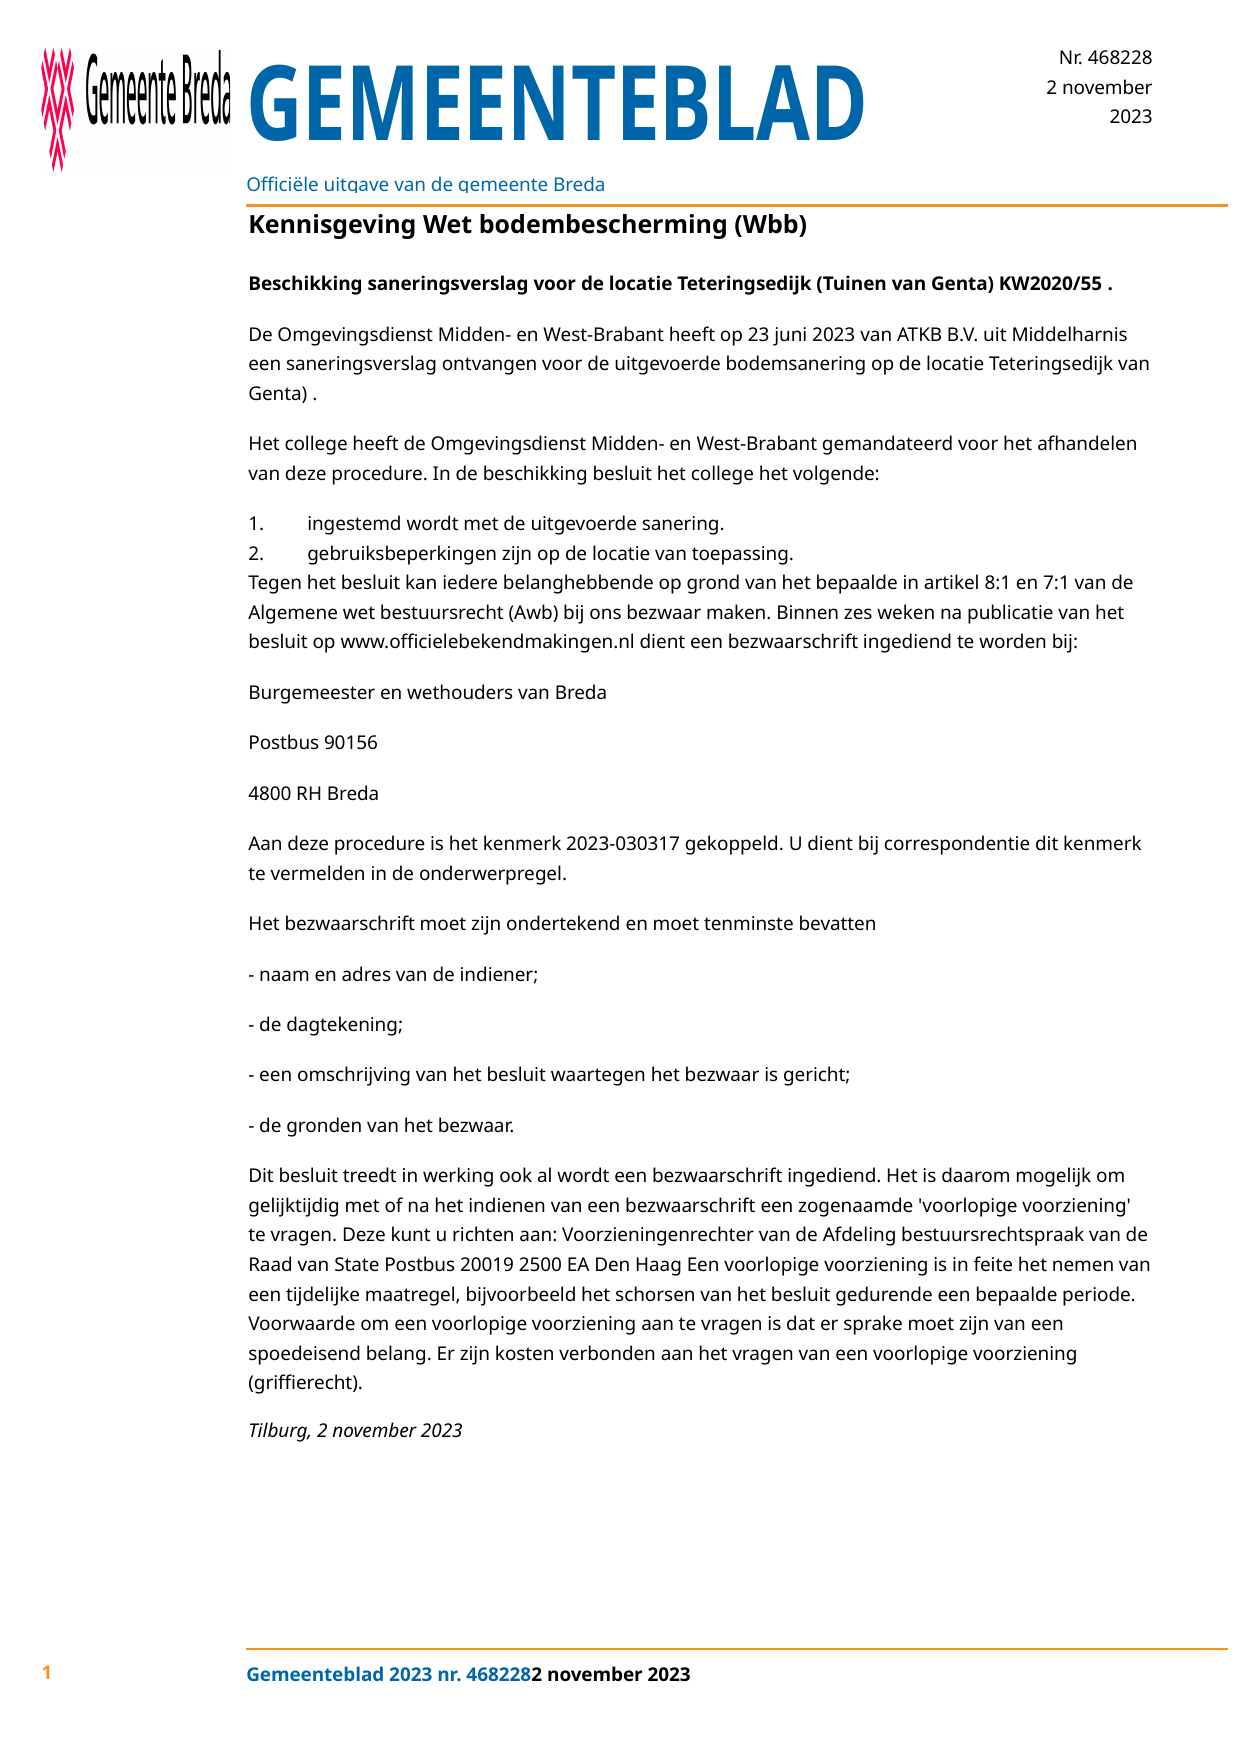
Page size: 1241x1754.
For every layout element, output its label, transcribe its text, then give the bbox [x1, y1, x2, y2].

text Postbus 90156 [248, 729, 1152, 755]
text Aan deze procedure is het kenmerk 2023-030317 gekoppeld. U dient bij correspondentie dit kenmerk te vermelden in de onderwerpregel. [248, 830, 1152, 886]
text - de dagtekening; [248, 1011, 1152, 1037]
text De Omgevingsdienst Midden- en West-Brabant heeft op 23 juni 2023 van ATKB B.V. uit Middelharnis een saneringsverslag ontvangen voor de uitgevoerde bodemsanering op de locatie Teteringsedijk van Genta) . [248, 321, 1152, 406]
list ingestemd wordt met de uitgevoerde sanering. [248, 510, 1152, 536]
list gebruiksbeperkingen zijn op de locatie van toepassing. [248, 540, 1152, 566]
text Burgemeester en wethouders van Breda [248, 679, 1152, 705]
text Tilburg, 2 november 2023 [248, 1417, 1152, 1443]
text Tegen het besluit kan iedere belanghebbende op grond van het bepaalde in artikel 8:1 en 7:1 van de Algemene wet bestuursrecht (Awb) bij ons bezwaar maken. Binnen zes weken na publicatie van het besluit op www.officielebekendmakingen.nl dient een bezwaarschrift ingediend te worden bij: [248, 569, 1152, 654]
text Het bezwaarschrift moet zijn ondertekend en moet tenminste bevatten [248, 910, 1152, 936]
text - naam en adres van de indiener; [248, 961, 1152, 986]
text Kennisgeving Wet bodembescherming (Wbb) [248, 207, 1152, 241]
text - de gronden van het bezwaar. [248, 1112, 1152, 1138]
text - een omschrijving van het besluit waartegen het bezwaar is gericht; [248, 1062, 1152, 1087]
text Het college heeft de Omgevingsdienst Midden- en West-Brabant gemandateerd voor het afhandelen van deze procedure. In de beschikking besluit het college het volgende: [248, 430, 1152, 486]
text Beschikking saneringsverslag voor de locatie Teteringsedijk (Tuinen van Genta) KW2020/55 . [248, 270, 1152, 296]
picture [41, 47, 231, 172]
text 4800 RH Breda [248, 780, 1152, 806]
text Dit besluit treedt in werking ook al wordt een bezwaarschrift ingediend. Het is daarom mogelijk om gelijktijdig met of na het indienen van een bezwaarschrift een zogenaamde 'voorlopige voorziening' te vragen. Deze kunt u richten aan: Voorzieningenrechter van de Afdeling bestuursrechtspraak van de Raad van State Postbus 20019 2500 EA Den Haag Een voorlopige voorziening is in feite het nemen van een tijdelijke maatregel, bijvoorbeeld het schorsen van het besluit gedurende een bepaalde periode. Voorwaarde om een voorlopige voorziening aan te vragen is dat er sprake moet zijn van een spoedeisend belang. Er zijn kosten verbonden aan het vragen van een voorlopige voorziening (griffierecht). [248, 1162, 1152, 1395]
